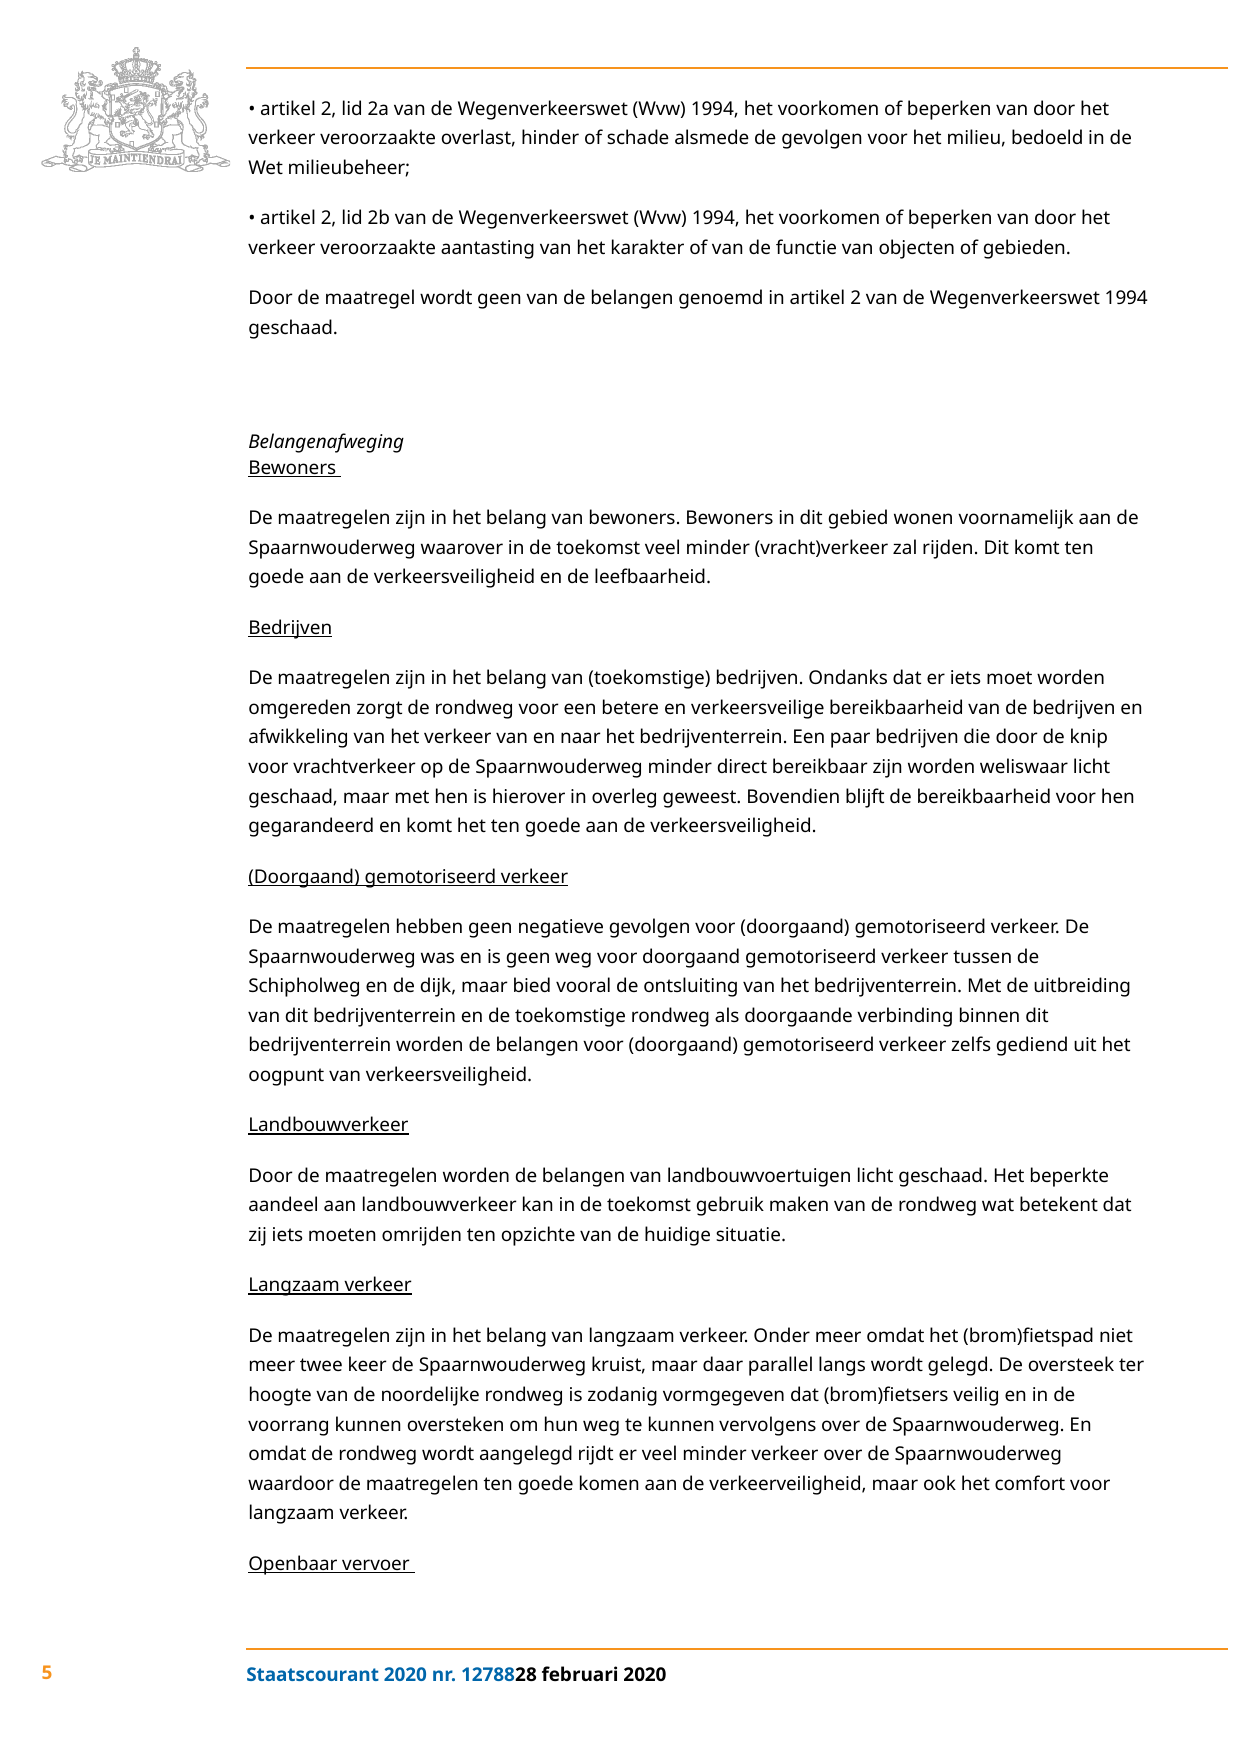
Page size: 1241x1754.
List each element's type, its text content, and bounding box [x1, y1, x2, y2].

picture [41, 47, 231, 172]
text Door de maatregelen worden de belangen van landbouwvoertuigen licht geschaad. Het beperkte aandeel aan landbouwverkeer kan in de toekomst gebruik maken van de rondweg wat betekent dat zij iets moeten omrijden ten opzichte van de huidige situatie. [248, 1162, 1152, 1247]
text Belangenafweging [248, 428, 1152, 454]
text De maatregelen zijn in het belang van (toekomstige) bedrijven. Ondanks dat er iets moet worden omgereden zorgt de rondweg voor een betere en verkeersveilige bereikbaarheid van de bedrijven en afwikkeling van het verkeer van en naar het bedrijventerrein. Een paar bedrijven die door de knip voor vrachtverkeer op de Spaarnwouderweg minder direct bereikbaar zijn worden weliswaar licht geschaad, maar met hen is hierover in overleg geweest. Bovendien blijft de bereikbaarheid voor hen gegarandeerd en komt het ten goede aan de verkeersveiligheid. [248, 664, 1152, 838]
text De maatregelen zijn in het belang van langzaam verkeer. Onder meer omdat het (brom)fietspad niet meer twee keer de Spaarnwouderweg kruist, maar daar parallel langs wordt gelegd. De oversteek ter hoogte van de noordelijke rondweg is zodanig vormgegeven dat (brom)fietsers veilig en in de voorrang kunnen oversteken om hun weg te kunnen vervolgens over de Spaarnwouderweg. En omdat de rondweg wordt aangelegd rijdt er veel minder verkeer over de Spaarnwouderweg waardoor de maatregelen ten goede komen aan de verkeerveiligheid, maar ook het comfort voor langzaam verkeer. [248, 1322, 1152, 1525]
text Langzaam verkeer [248, 1272, 1152, 1297]
text Openbaar vervoer [248, 1550, 1152, 1576]
text Door de maatregel wordt geen van de belangen genoemd in artikel 2 van de Wegenverkeerswet 1994 geschaad. [248, 284, 1152, 340]
text Bedrijven [248, 614, 1152, 640]
text • artikel 2, lid 2b van de Wegenverkeerswet (Wvw) 1994, het voorkomen of beperken van door het verkeer veroorzaakte aantasting van het karakter of van de functie van objecten of gebieden. [248, 204, 1152, 260]
text (Doorgaand) gemotoriseerd verkeer [248, 863, 1152, 888]
text De maatregelen hebben geen negatieve gevolgen voor (doorgaand) gemotoriseerd verkeer. De Spaarnwouderweg was en is geen weg voor doorgaand gemotoriseerd verkeer tussen de Schipholweg en de dijk, maar bied vooral de ontsluiting van het bedrijventerrein. Met de uitbreiding van dit bedrijventerrein en de toekomstige rondweg als doorgaande verbinding binnen dit bedrijventerrein worden de belangen voor (doorgaand) gemotoriseerd verkeer zelfs gediend uit het oogpunt van verkeersveiligheid. [248, 913, 1152, 1087]
text • artikel 2, lid 2a van de Wegenverkeerswet (Wvw) 1994, het voorkomen of beperken van door het verkeer veroorzaakte overlast, hinder of schade alsmede de gevolgen voor het milieu, bedoeld in de Wet milieubeheer; [248, 95, 1152, 180]
text De maatregelen zijn in het belang van bewoners. Bewoners in dit gebied wonen voornamelijk aan de Spaarnwouderweg waarover in de toekomst veel minder (vracht)verkeer zal rijden. Dit komt ten goede aan de verkeersveiligheid en de leefbaarheid. [248, 504, 1152, 589]
text Landbouwverkeer [248, 1112, 1152, 1137]
text Bewoners [248, 454, 1152, 480]
